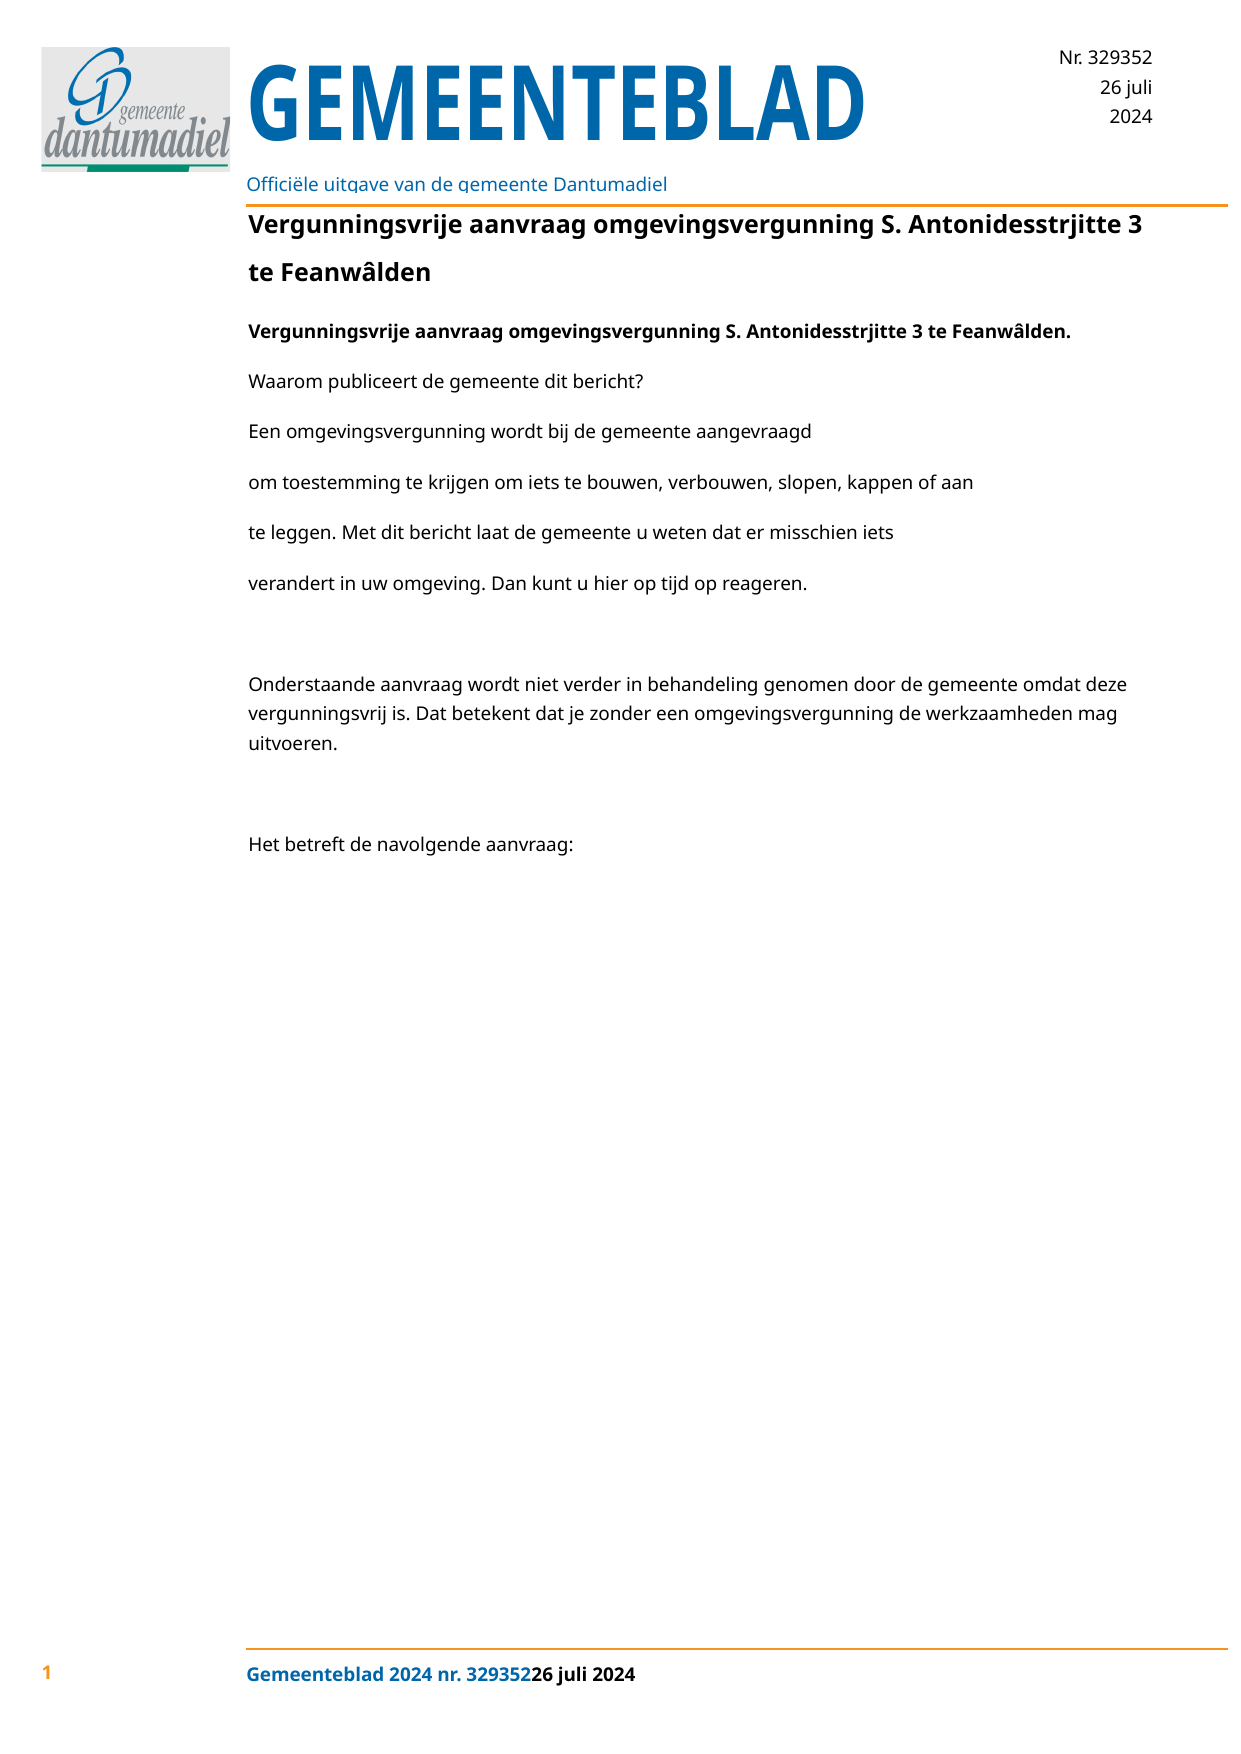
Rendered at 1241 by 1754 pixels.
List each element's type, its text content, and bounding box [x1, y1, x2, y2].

text Een omgevingsvergunning wordt bij de gemeente aangevraagd [248, 419, 1152, 444]
text verandert in uw omgeving. Dan kunt u hier op tijd op reageren. [248, 570, 1152, 596]
text Onderstaande aanvraag wordt niet verder in behandeling genomen door de gemeente omdat deze vergunningsvrij is. Dat betekent dat je zonder een omgevingsvergunning de werkzaamheden mag uitvoeren. [248, 671, 1152, 756]
text te leggen. Met dit bericht laat de gemeente u weten dat er misschien iets [248, 519, 1152, 545]
picture [41, 47, 231, 172]
text Het betreft de navolgende aanvraag: [248, 831, 1152, 857]
text om toestemming te krijgen om iets te bouwen, verbouwen, slopen, kappen of aan [248, 469, 1152, 495]
text Waarom publiceert de gemeente dit bericht? [248, 368, 1152, 394]
text Vergunningsvrije aanvraag omgevingsvergunning S. Antonidesstrjitte 3 te Feanwâlden. [248, 318, 1152, 344]
text Vergunningsvrije aanvraag omgevingsvergunning S. Antonidesstrjitte 3 te Feanwâlden [248, 207, 1152, 288]
